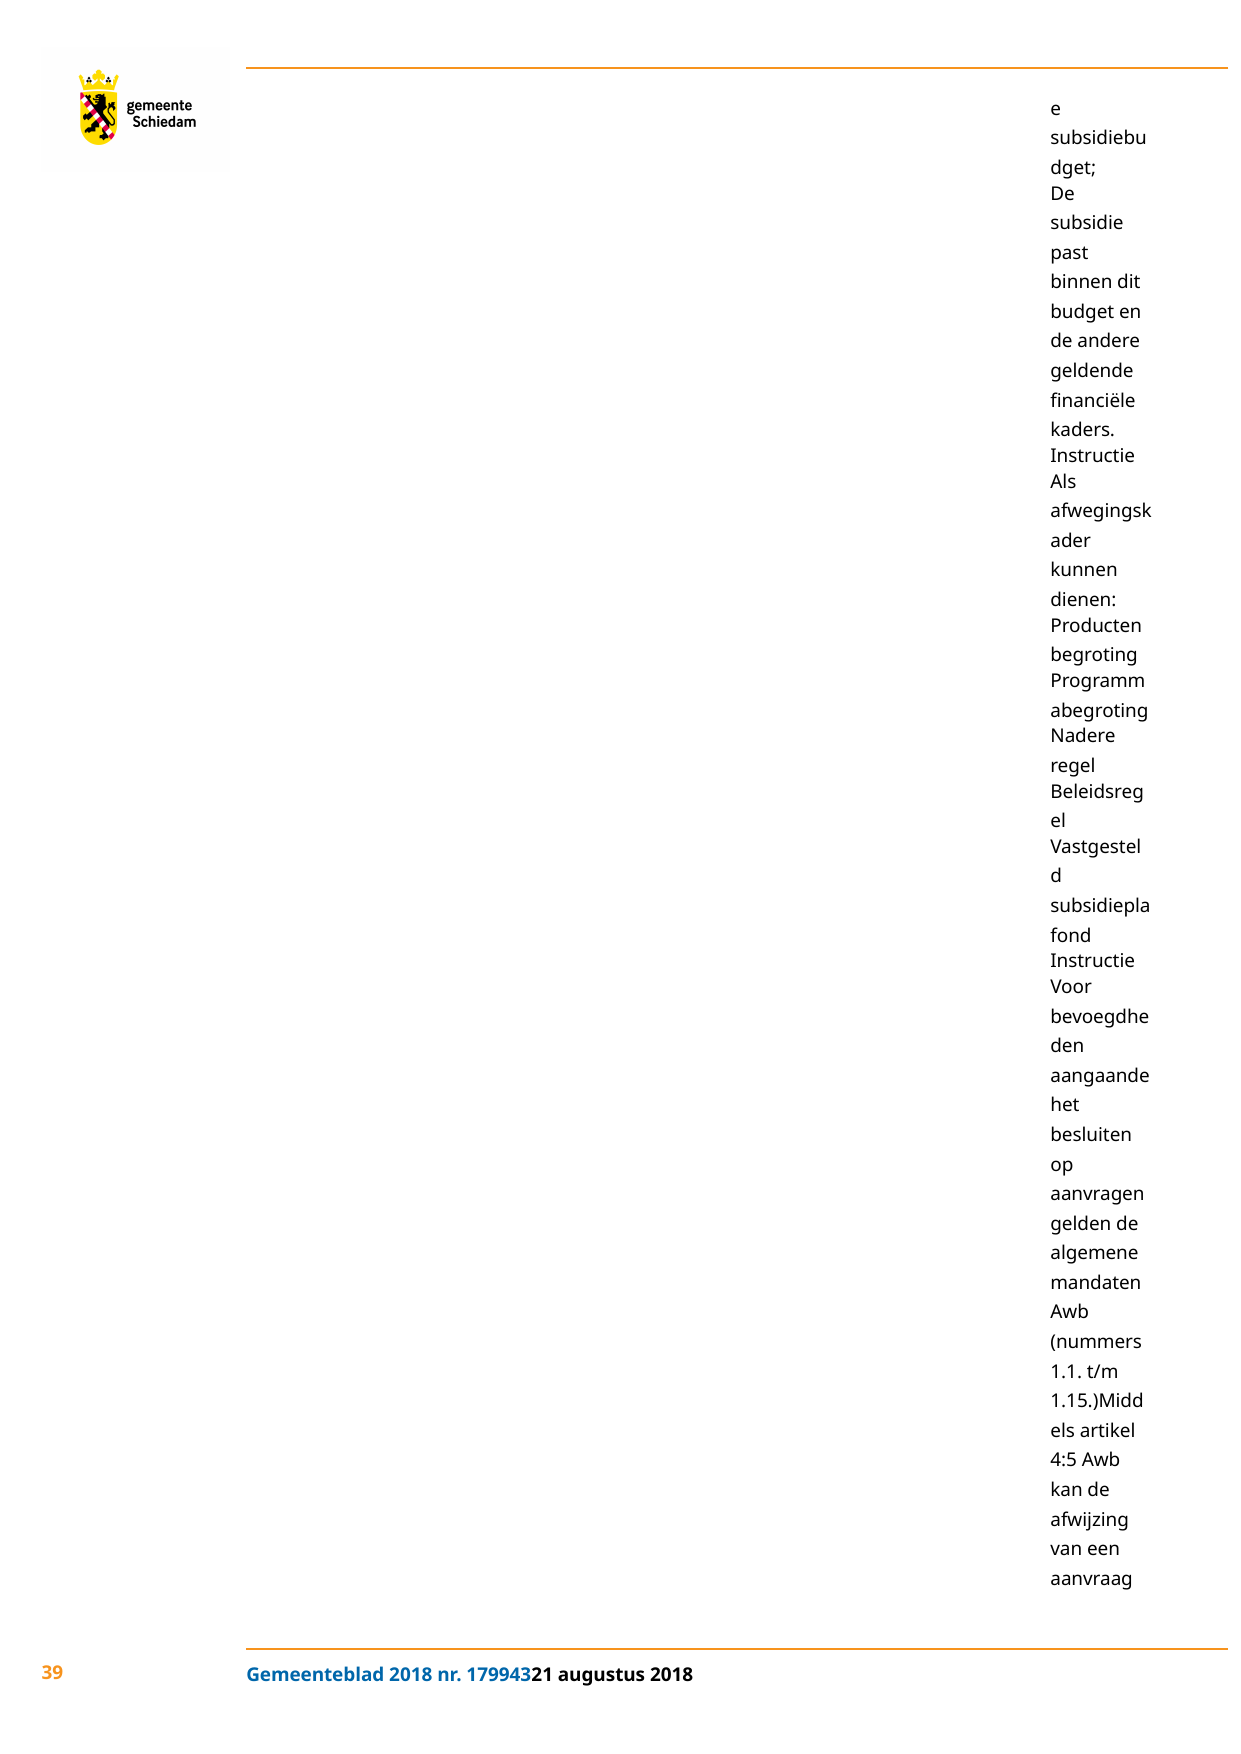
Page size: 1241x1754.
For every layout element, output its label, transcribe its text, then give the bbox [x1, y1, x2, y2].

table_cell [661, 833, 736, 948]
table_cell [900, 180, 975, 442]
table_cell [900, 442, 975, 468]
table_cell [900, 612, 975, 667]
table_cell [736, 723, 824, 778]
table_cell [975, 442, 1050, 468]
table_cell [661, 95, 736, 180]
table_cell [323, 667, 661, 722]
table_cell [975, 778, 1050, 833]
table_cell [824, 948, 899, 973]
table_cell [900, 723, 975, 778]
table_cell Voor bevoegdheden aangaande het besluiten op aanvragen gelden de algemene mandaten Awb (nummers 1.1. t/m 1.15.)Middels artikel 4:5 Awb kan de afwijzing van een aanvraag [1050, 973, 1152, 1591]
table_cell Productenbegroting [1050, 612, 1152, 667]
table_cell [824, 612, 899, 667]
table_cell [323, 833, 661, 948]
table_cell [736, 667, 824, 722]
table_cell [975, 833, 1050, 948]
table_cell [900, 973, 975, 1591]
table_cell Vastgesteld subsidieplafond [1050, 833, 1152, 948]
table_cell [248, 442, 323, 468]
table_cell [661, 180, 736, 442]
table_cell De subsidie past binnen dit budget en de andere geldende financiële kaders. [1050, 180, 1152, 442]
table_cell [248, 667, 323, 722]
table_cell [975, 667, 1050, 722]
table_cell [661, 667, 736, 722]
table_cell [323, 95, 661, 180]
table_cell [248, 612, 323, 667]
table_cell [900, 948, 975, 973]
table_cell [736, 973, 824, 1591]
table_cell [736, 95, 824, 180]
table_cell [323, 468, 661, 612]
table_cell [248, 723, 323, 778]
table_cell Beleidsregel [1050, 778, 1152, 833]
table_cell [900, 667, 975, 722]
table_cell Nadere regel [1050, 723, 1152, 778]
table_cell [248, 778, 323, 833]
table_cell [661, 973, 736, 1591]
table_cell [248, 973, 323, 1591]
table_cell [824, 468, 899, 612]
table_cell [323, 723, 661, 778]
table_cell [248, 95, 323, 180]
table_cell [736, 948, 824, 973]
table_cell [661, 778, 736, 833]
table_cell [248, 180, 323, 442]
table_cell Als afwegingskader kunnen dienen: [1050, 468, 1152, 612]
table_cell [323, 612, 661, 667]
table_cell [323, 778, 661, 833]
table_cell [824, 778, 899, 833]
table_cell [736, 180, 824, 442]
table_cell [248, 468, 323, 612]
table_cell [824, 723, 899, 778]
table_cell [975, 948, 1050, 973]
table_cell Instructie [1050, 948, 1152, 973]
table_cell [661, 723, 736, 778]
table_cell [736, 833, 824, 948]
table_cell Programmabegroting [1050, 667, 1152, 722]
table_cell [900, 778, 975, 833]
table_cell [661, 612, 736, 667]
table_cell [900, 468, 975, 612]
picture [41, 47, 231, 172]
table_cell [323, 973, 661, 1591]
table_cell [975, 180, 1050, 442]
table_cell [900, 833, 975, 948]
table_cell [736, 442, 824, 468]
table_cell [248, 948, 323, 973]
table_cell [661, 468, 736, 612]
table_cell [323, 948, 661, 973]
table_cell [975, 95, 1050, 180]
table_cell [661, 442, 736, 468]
table_cell [661, 948, 736, 973]
table_cell [975, 723, 1050, 778]
table_cell [736, 778, 824, 833]
table_cell [824, 667, 899, 722]
table_cell [323, 180, 661, 442]
table_cell [900, 95, 975, 180]
table_cell [323, 442, 661, 468]
table_cell [248, 833, 323, 948]
table_cell Instructie [1050, 442, 1152, 468]
table_cell [975, 468, 1050, 612]
table_cell [824, 442, 899, 468]
table_cell [824, 180, 899, 442]
table_cell [824, 973, 899, 1591]
table_cell [975, 973, 1050, 1591]
table_cell [736, 612, 824, 667]
table_cell [824, 833, 899, 948]
table_cell [824, 95, 899, 180]
table_cell [736, 468, 824, 612]
table_cell e subsidiebudget; [1050, 95, 1152, 180]
table_cell [975, 612, 1050, 667]
